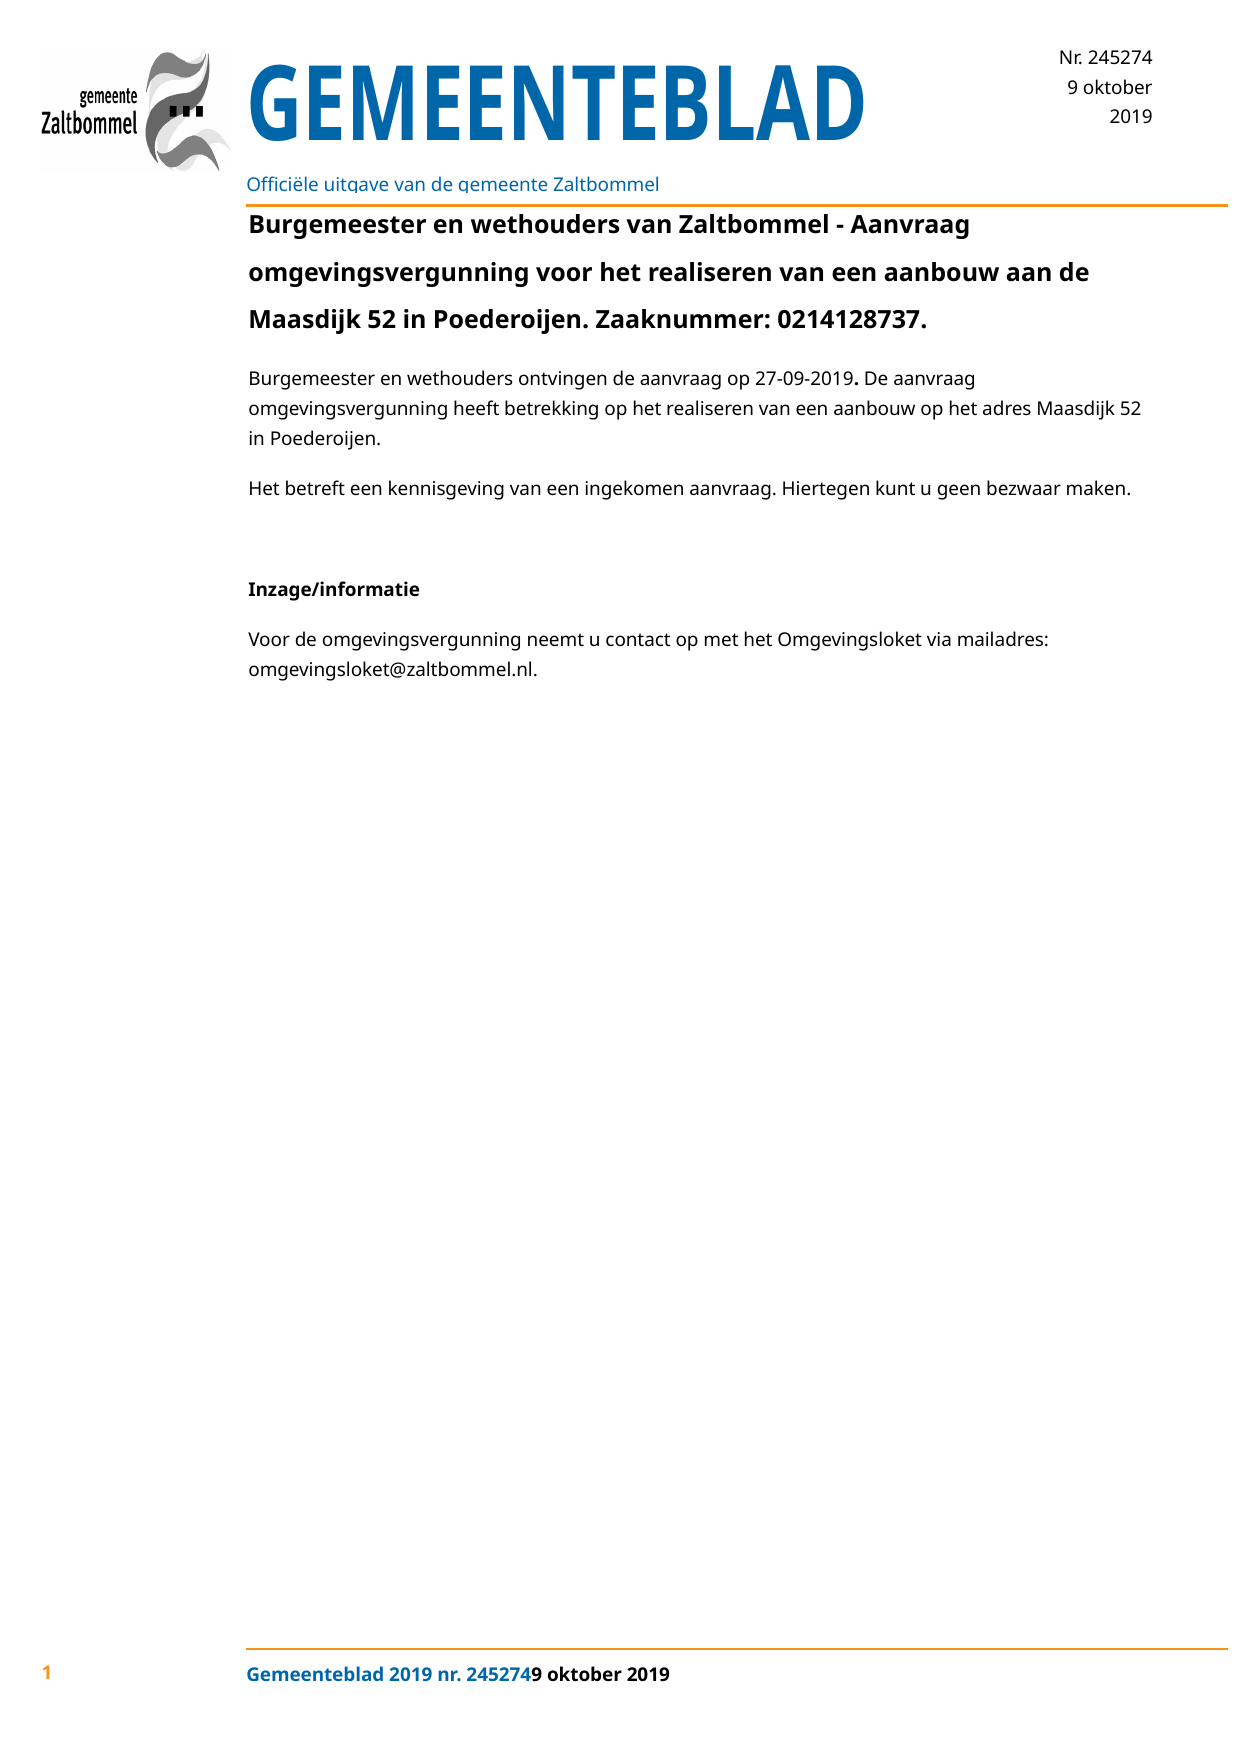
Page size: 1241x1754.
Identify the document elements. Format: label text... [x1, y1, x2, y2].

text Burgemeester en wethouders van Zaltbommel - Aanvraag omgevingsvergunning voor het realiseren van een aanbouw aan de Maasdijk 52 in Poederoijen. Zaaknummer: 0214128737. [248, 207, 1152, 336]
text Het betreft een kennisgeving van een ingekomen aanvraag. Hiertegen kunt u geen bezwaar maken. [248, 475, 1152, 501]
text Burgemeester en wethouders ontvingen de aanvraag op 27-09-2019. De aanvraag omgevingsvergunning heeft betrekking op het realiseren van een aanbouw op het adres Maasdijk 52 in Poederoijen. [248, 366, 1152, 450]
picture [41, 47, 231, 172]
text Inzage/informatie [248, 576, 1152, 602]
text Voor de omgevingsvergunning neemt u contact op met het Omgevingsloket via mailadres: omgevingsloket@zaltbommel.nl. [248, 626, 1152, 682]
